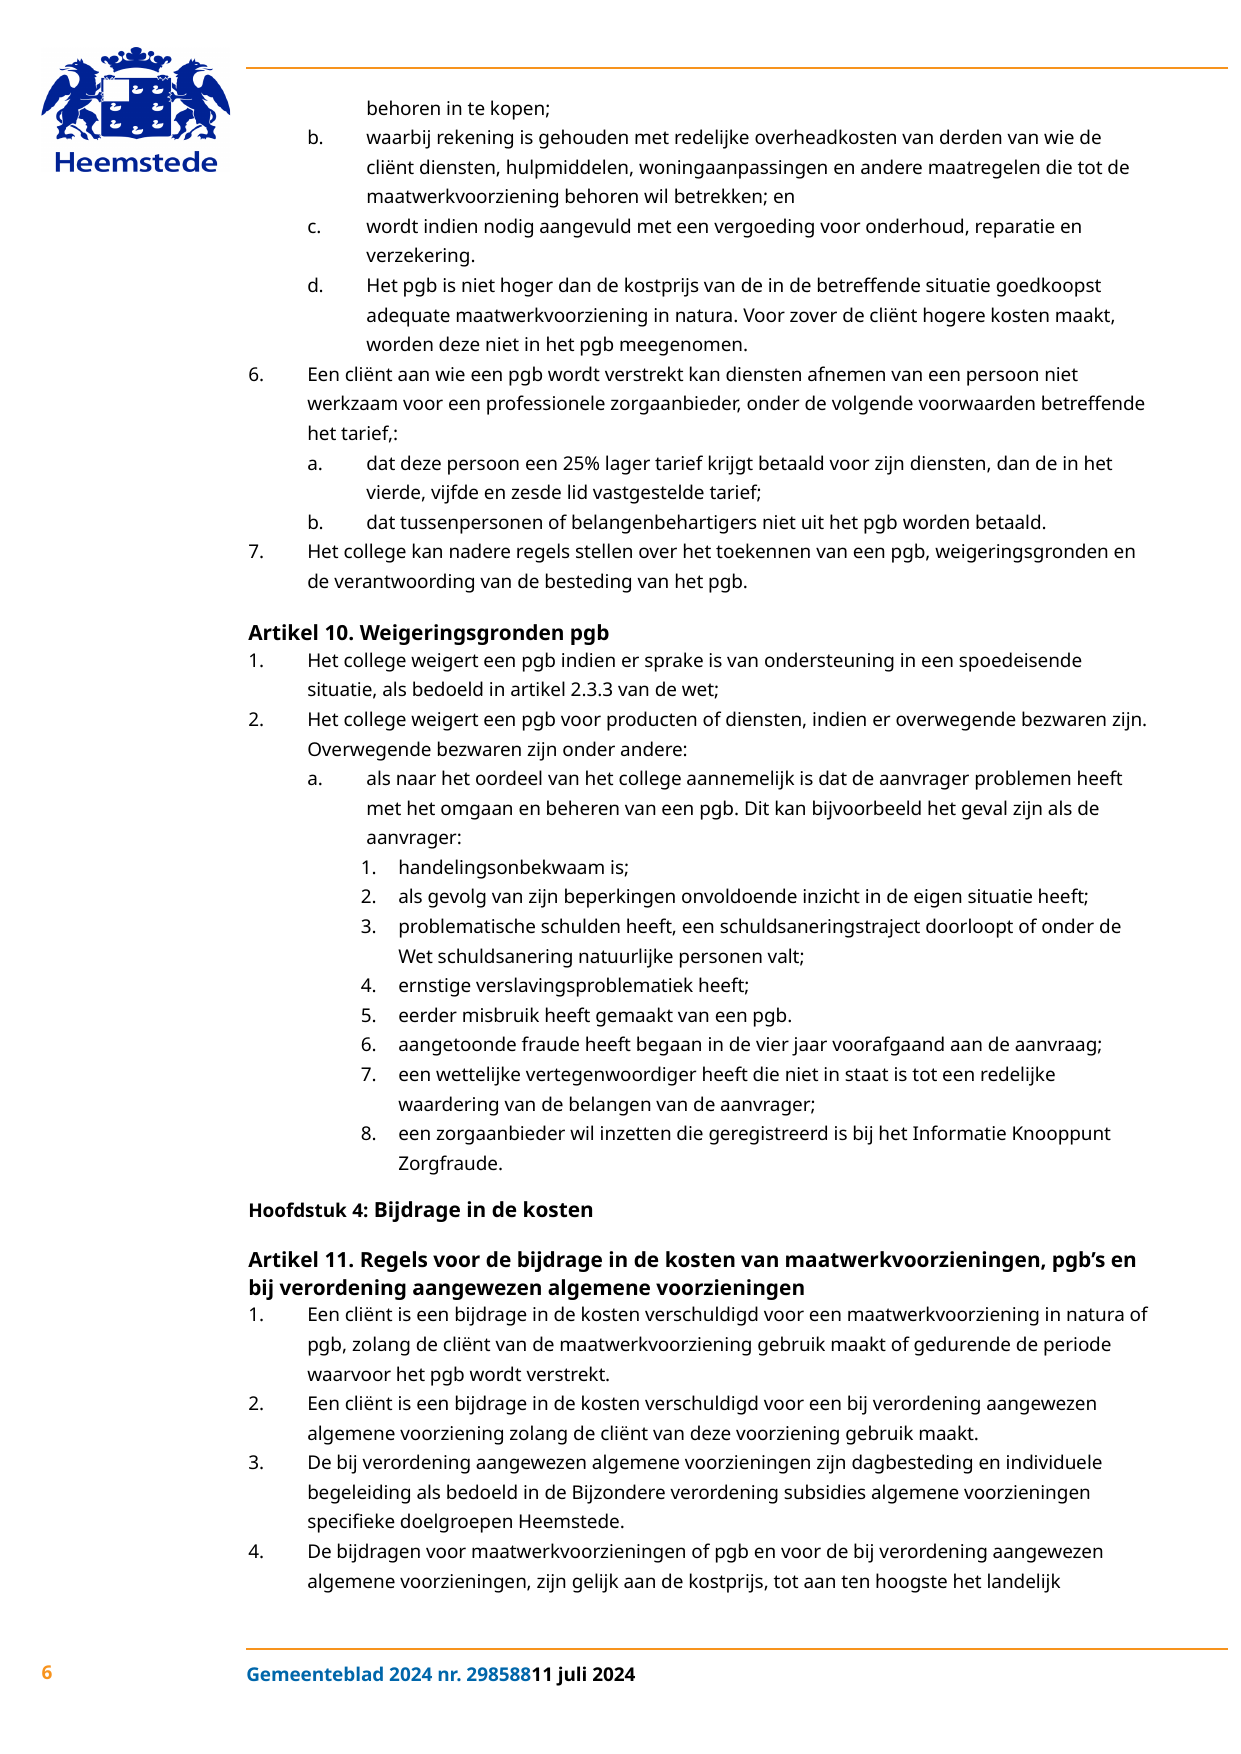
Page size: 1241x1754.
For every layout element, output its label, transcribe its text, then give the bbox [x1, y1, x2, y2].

list problematische schulden heeft, een schuldsaneringstraject doorloopt of onder de Wet schuldsanering natuurlijke personen valt; [361, 913, 1152, 968]
list Een cliënt aan wie een pgb wordt verstrekt kan diensten afnemen van een persoon niet werkzaam voor een professionele zorgaanbieder, onder de volgende voorwaarden betreffende het tarief,: [248, 361, 1152, 446]
list Een cliënt is een bijdrage in de kosten verschuldigd voor een bij verordening aangewezen algemene voorziening zolang de cliënt van deze voorziening gebruik maakt. [248, 1390, 1152, 1446]
list waarbij rekening is gehouden met redelijke overheadkosten van derden van wie de cliënt diensten, hulpmiddelen, woningaanpassingen en andere maatregelen die tot de maatwerkvoorziening behoren wil betrekken; en [307, 124, 1152, 209]
list De bijdragen voor maatwerkvoorzieningen of pgb en voor de bij verordening aangewezen algemene voorzieningen, zijn gelijk aan de kostprijs, tot aan ten hoogste het landelijk [248, 1538, 1152, 1594]
list Het college weigert een pgb voor producten of diensten, indien er overwegende bezwaren zijn. Overwegende bezwaren zijn onder andere: [248, 706, 1152, 761]
list Het pgb is niet hoger dan de kostprijs van de in de betreffende situatie goedkoopst adequate maatwerkvoorziening in natura. Voor zover de cliënt hogere kosten maakt, worden deze niet in het pgb meegenomen. [307, 272, 1152, 357]
list Het college weigert een pgb indien er sprake is van ondersteuning in een spoedeisende situatie, als bedoeld in artikel 2.3.3 van de wet; [248, 647, 1152, 702]
text Artikel 11. Regels voor de bijdrage in de kosten van maatwerkvoorzieningen, pgb’s en bij verordening aangewezen algemene voorzieningen [248, 1245, 1152, 1302]
list behoren in te kopen; [307, 95, 1152, 121]
text Hoofdstuk 4: Bijdrage in de kosten [248, 1196, 1152, 1224]
text Artikel 10. Weigeringsgronden pgb [248, 618, 1152, 647]
list als gevolg van zijn beperkingen onvoldoende inzicht in de eigen situatie heeft; [361, 884, 1152, 909]
list Het college kan nadere regels stellen over het toekennen van een pgb, weigeringsgronden en de verantwoording van de besteding van het pgb. [248, 538, 1152, 594]
list aangetoonde fraude heeft begaan in de vier jaar voorafgaand aan de aanvraag; [361, 1032, 1152, 1057]
list ernstige verslavingsproblematiek heeft; [361, 972, 1152, 998]
list handelingsonbekwaam is; [361, 854, 1152, 880]
list wordt indien nodig aangevuld met een vergoeding voor onderhoud, reparatie en verzekering. [307, 213, 1152, 268]
list een zorgaanbieder wil inzetten die geregistreerd is bij het Informatie Knooppunt Zorgfraude. [361, 1120, 1152, 1176]
list eerder misbruik heeft gemaakt van een pgb. [361, 1002, 1152, 1028]
picture [41, 47, 231, 172]
list dat tussenpersonen of belangenbehartigers niet uit het pgb worden betaald. [307, 509, 1152, 535]
list De bij verordening aangewezen algemene voorzieningen zijn dagbesteding en individuele begeleiding als bedoeld in de Bijzondere verordening subsidies algemene voorzieningen specifieke doelgroepen Heemstede. [248, 1449, 1152, 1534]
list dat deze persoon een 25% lager tarief krijgt betaald voor zijn diensten, dan de in het vierde, vijfde en zesde lid vastgestelde tarief; [307, 450, 1152, 505]
list Een cliënt is een bijdrage in de kosten verschuldigd voor een maatwerkvoorziening in natura of pgb, zolang de cliënt van de maatwerkvoorziening gebruik maakt of gedurende de periode waarvoor het pgb wordt verstrekt. [248, 1302, 1152, 1387]
list als naar het oordeel van het college aannemelijk is dat de aanvrager problemen heeft met het omgaan en beheren van een pgb. Dit kan bijvoorbeeld het geval zijn als de aanvrager: [307, 765, 1152, 850]
list een wettelijke vertegenwoordiger heeft die niet in staat is tot een redelijke waardering van de belangen van de aanvrager; [361, 1061, 1152, 1116]
